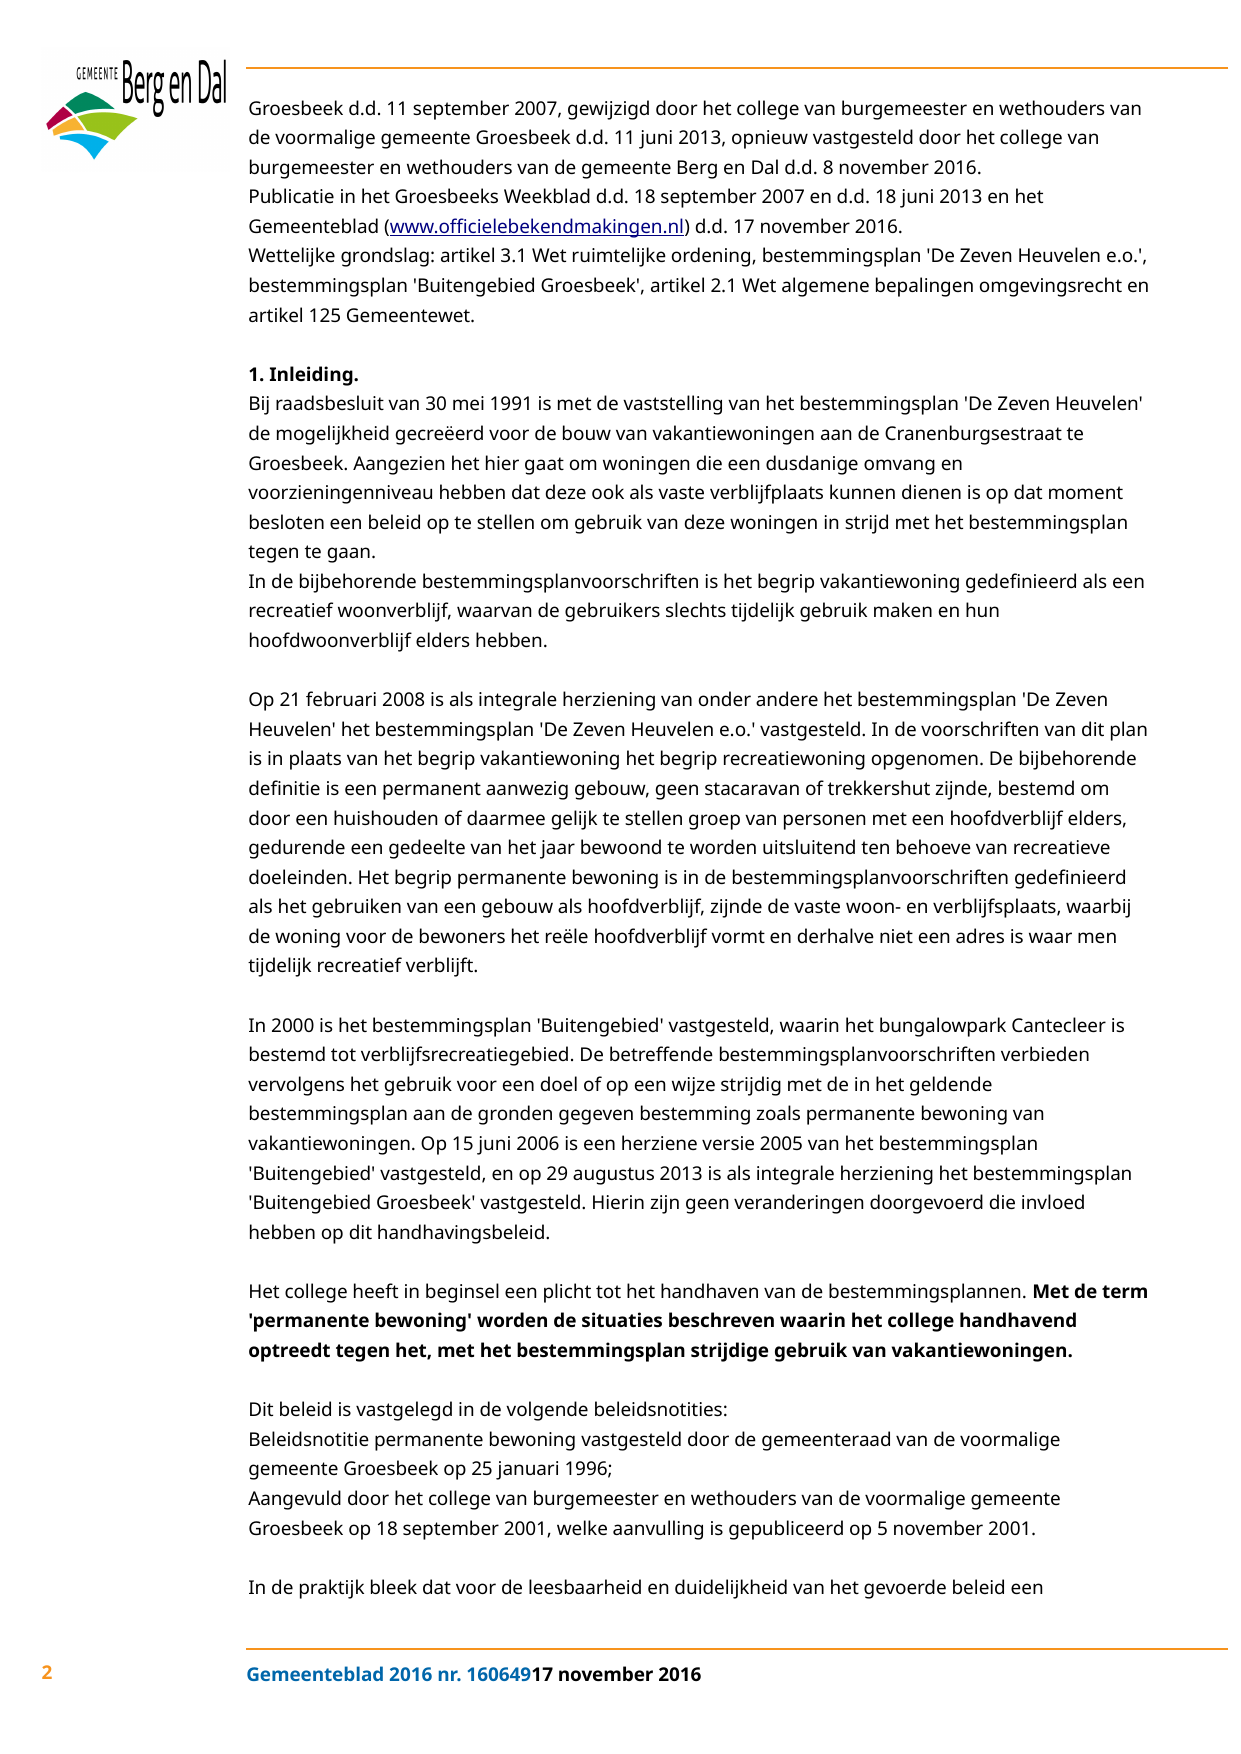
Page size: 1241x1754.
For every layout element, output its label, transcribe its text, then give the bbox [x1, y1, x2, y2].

text In de praktijk bleek dat voor de leesbaarheid en duidelijkheid van het gevoerde beleid een [248, 1574, 1152, 1600]
text In 2000 is het bestemmingsplan 'Buitengebied' vastgesteld, waarin het bungalowpark Cantecleer is bestemd tot verblijfsrecreatiegebied. De betreffende bestemmingsplanvoorschriften verbieden vervolgens het gebruik voor een doel of op een wijze strijdig met de in het geldende bestemmingsplan aan de gronden gegeven bestemming zoals permanente bewoning van vakantiewoningen. Op 15 juni 2006 is een herziene versie 2005 van het bestemmingsplan 'Buitengebied' vastgesteld, en op 29 augustus 2013 is als integrale herziening het bestemmingsplan 'Buitengebied Groesbeek' vastgesteld. Hierin zijn geen veranderingen doorgevoerd die invloed hebben op dit handhavingsbeleid. [248, 1012, 1152, 1245]
text Wettelijke grondslag: artikel 3.1 Wet ruimtelijke ordening, bestemmingsplan 'De Zeven Heuvelen e.o.', bestemmingsplan 'Buitengebied Groesbeek', artikel 2.1 Wet algemene bepalingen omgevingsrecht en artikel 125 Gemeentewet. [248, 243, 1152, 328]
text Dit beleid is vastgelegd in de volgende beleidsnotities: [248, 1396, 1152, 1422]
picture [41, 47, 231, 172]
text Bij raadsbesluit van 30 mei 1991 is met de vaststelling van het bestemmingsplan 'De Zeven Heuvelen' de mogelijkheid gecreëerd voor de bouw van vakantiewoningen aan de Cranenburgsestraat te Groesbeek. Aangezien het hier gaat om woningen die een dusdanige omvang en voorzieningenniveau hebben dat deze ook als vaste verblijfplaats kunnen dienen is op dat moment besloten een beleid op te stellen om gebruik van deze woningen in strijd met het bestemmingsplan tegen te gaan. [248, 391, 1152, 564]
text Publicatie in het Groesbeeks Weekblad d.d. 18 september 2007 en d.d. 18 juni 2013 en het Gemeenteblad (www.officielebekendmakingen.nl) d.d. 17 november 2016. [248, 183, 1152, 239]
text Op 21 februari 2008 is als integrale herziening van onder andere het bestemmingsplan 'De Zeven Heuvelen' het bestemmingsplan 'De Zeven Heuvelen e.o.' vastgesteld. In de voorschriften van dit plan is in plaats van het begrip vakantiewoning het begrip recreatiewoning opgenomen. De bijbehorende definitie is een permanent aanwezig gebouw, geen stacaravan of trekkershut zijnde, bestemd om door een huishouden of daarmee gelijk te stellen groep van personen met een hoofdverblijf elders, gedurende een gedeelte van het jaar bewoond te worden uitsluitend ten behoeve van recreatieve doeleinden. Het begrip permanente bewoning is in de bestemmingsplanvoorschriften gedefinieerd als het gebruiken van een gebouw als hoofdverblijf, zijnde de vaste woon- en verblijfsplaats, waarbij de woning voor de bewoners het reële hoofdverblijf vormt en derhalve niet een adres is waar men tijdelijk recreatief verblijft. [248, 686, 1152, 978]
text 1. Inleiding. [248, 361, 1152, 387]
text Aangevuld door het college van burgemeester en wethouders van de voormalige gemeente Groesbeek op 18 september 2001, welke aanvulling is gepubliceerd op 5 november 2001. [248, 1485, 1152, 1541]
text Het college heeft in beginsel een plicht tot het handhaven van de bestemmingsplannen. Met de term 'permanente bewoning' worden de situaties beschreven waarin het college handhavend optreedt tegen het, met het bestemmingsplan strijdige gebruik van vakantiewoningen. [248, 1278, 1152, 1363]
text Beleidsnotitie permanente bewoning vastgesteld door de gemeenteraad van de voormalige gemeente Groesbeek op 25 januari 1996; [248, 1426, 1152, 1481]
text In de bijbehorende bestemmingsplanvoorschriften is het begrip vakantiewoning gedefinieerd als een recreatief woonverblijf, waarvan de gebruikers slechts tijdelijk gebruik maken en hun hoofdwoonverblijf elders hebben. [248, 568, 1152, 653]
text Groesbeek d.d. 11 september 2007, gewijzigd door het college van burgemeester en wethouders van de voormalige gemeente Groesbeek d.d. 11 juni 2013, opnieuw vastgesteld door het college van burgemeester en wethouders van de gemeente Berg en Dal d.d. 8 november 2016. [248, 95, 1152, 180]
